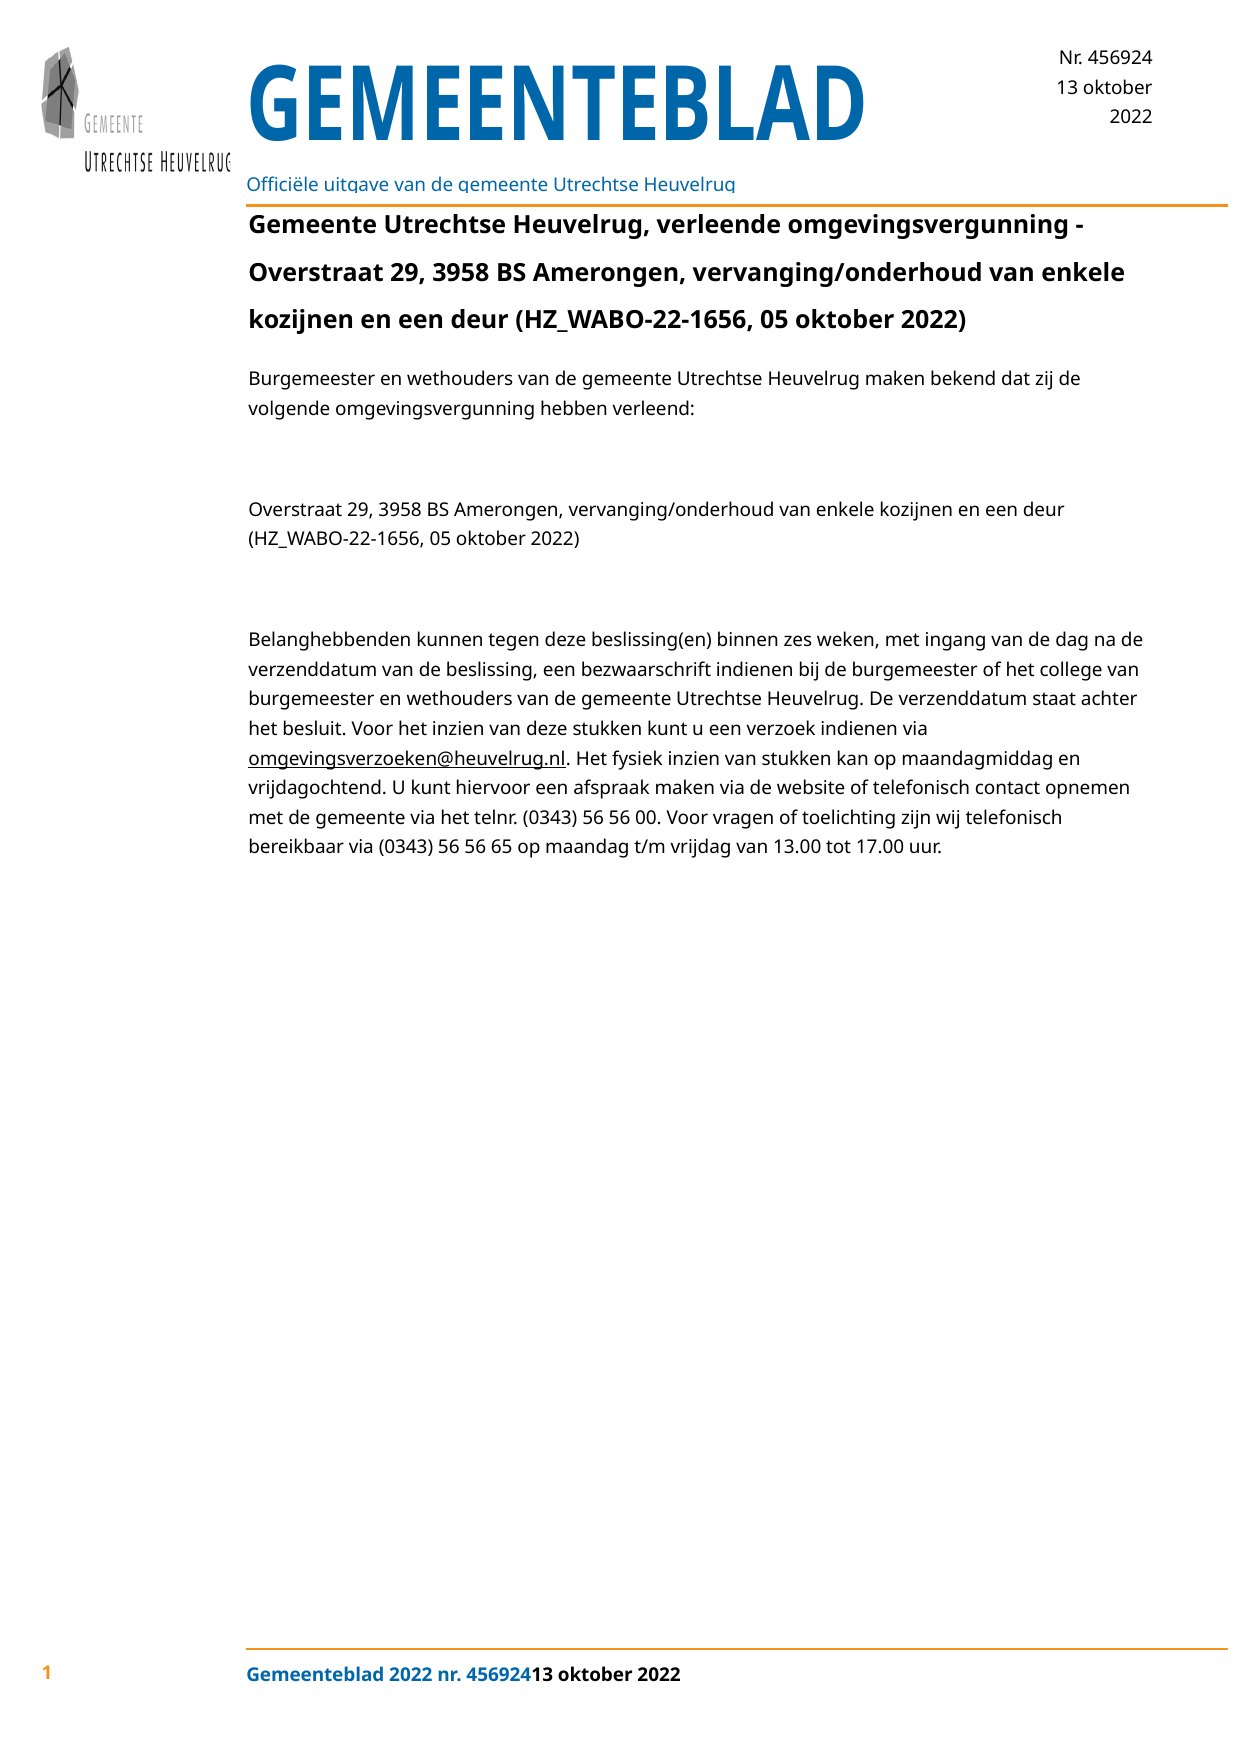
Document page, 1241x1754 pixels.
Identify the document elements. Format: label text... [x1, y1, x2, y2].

text Burgemeester en wethouders van de gemeente Utrechtse Heuvelrug maken bekend dat zij de volgende omgevingsvergunning hebben verleend: [248, 366, 1152, 421]
text Overstraat 29, 3958 BS Amerongen, vervanging/onderhoud van enkele kozijnen en een deur (HZ_WABO-22-1656, 05 oktober 2022) [248, 496, 1152, 551]
text Gemeente Utrechtse Heuvelrug, verleende omgevingsvergunning - Overstraat 29, 3958 BS Amerongen, vervanging/onderhoud van enkele kozijnen en een deur (HZ_WABO-22-1656, 05 oktober 2022) [248, 207, 1152, 336]
picture [41, 47, 231, 172]
text Belanghebbenden kunnen tegen deze beslissing(en) binnen zes weken, met ingang van de dag na de verzenddatum van de beslissing, een bezwaarschrift indienen bij de burgemeester of het college van burgemeester en wethouders van de gemeente Utrechtse Heuvelrug. De verzenddatum staat achter het besluit. Voor het inzien van deze stukken kunt u een verzoek indienen via omgevingsverzoeken@heuvelrug.nl. Het fysiek inzien van stukken kan op maandagmiddag en vrijdagochtend. U kunt hiervoor een afspraak maken via de website of telefonisch contact opnemen met de gemeente via het telnr. (0343) 56 56 00. Voor vragen of toelichting zijn wij telefonisch bereikbaar via (0343) 56 56 65 op maandag t/m vrijdag van 13.00 tot 17.00 uur. [248, 626, 1152, 859]
